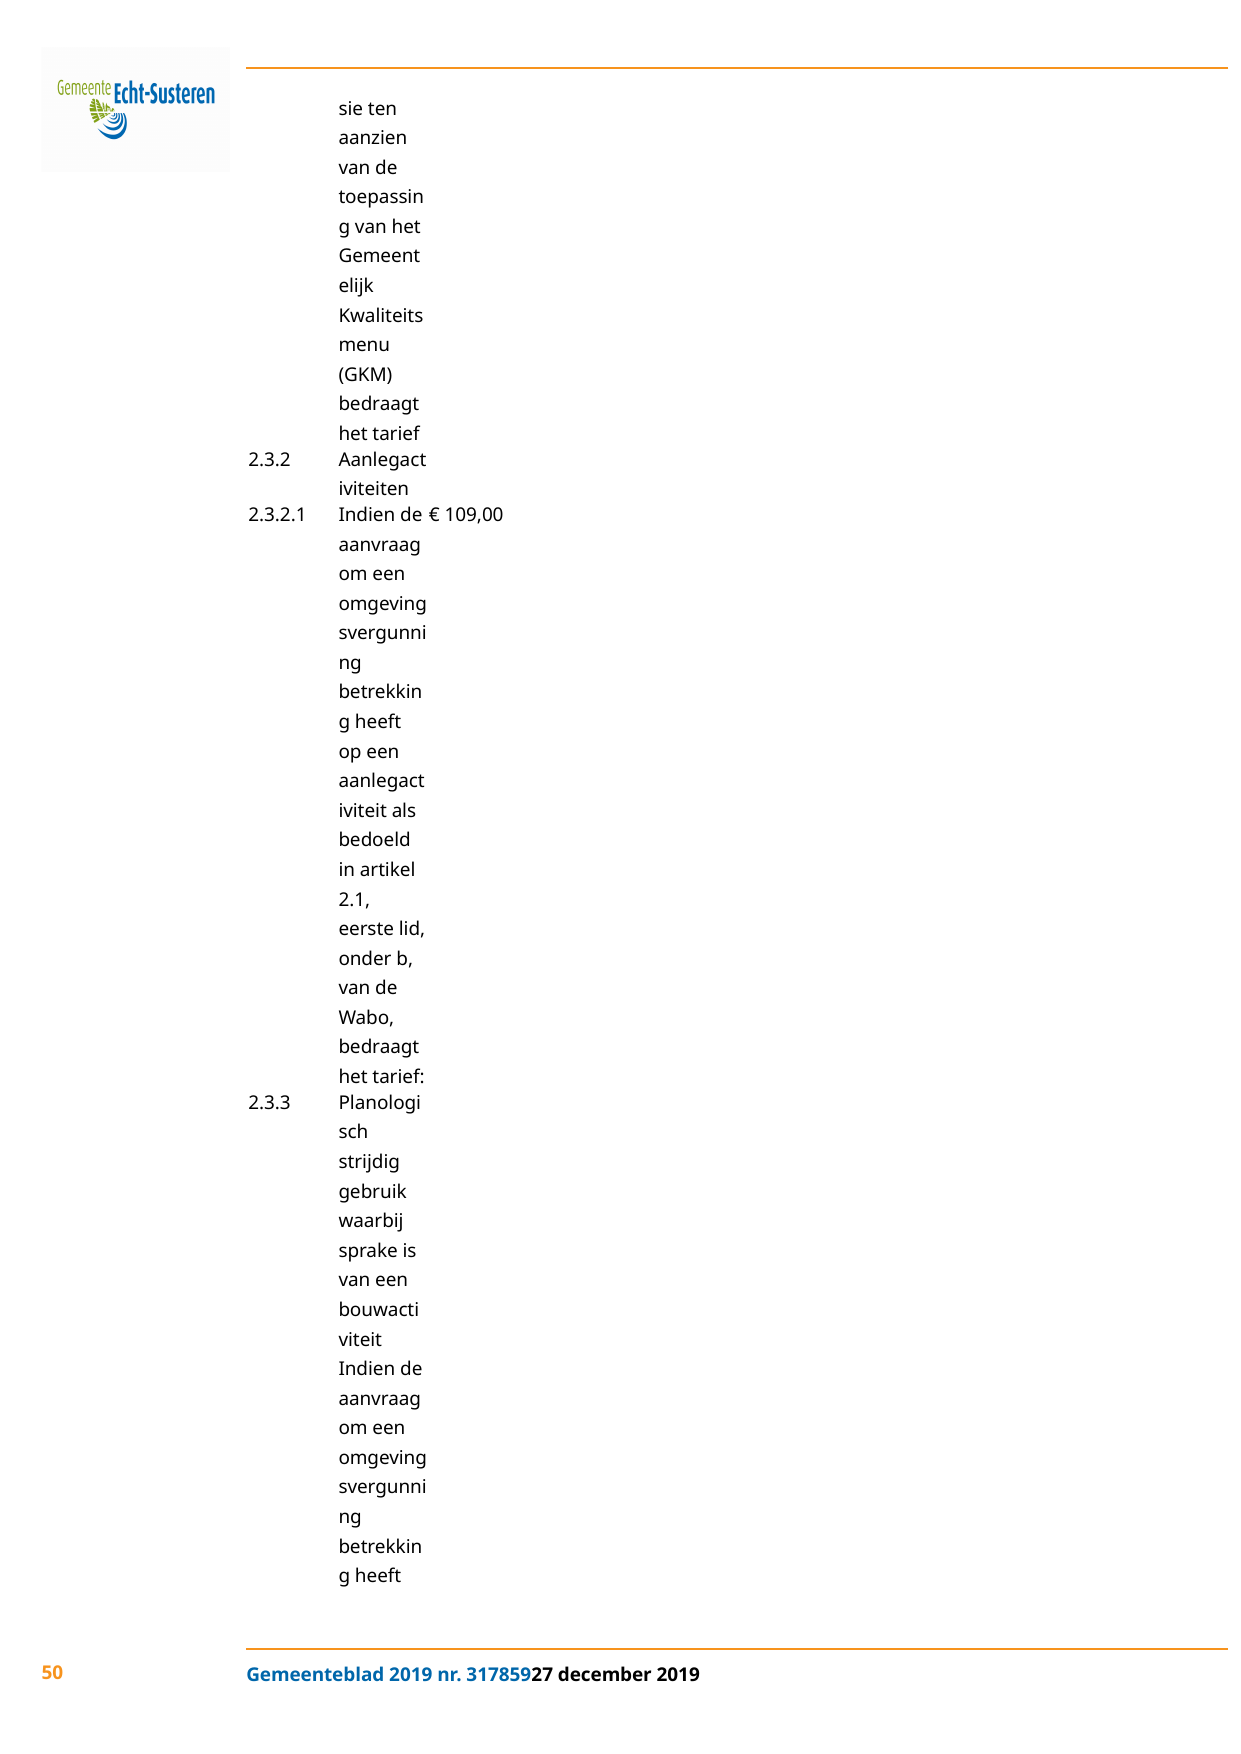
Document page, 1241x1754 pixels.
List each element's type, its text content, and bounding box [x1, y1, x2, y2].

table_cell [429, 95, 519, 446]
table_cell 2.3.3 [248, 1089, 338, 1588]
table_cell [519, 446, 700, 501]
table_cell [429, 446, 519, 501]
table_cell [248, 95, 338, 446]
table_cell € 109,00 [429, 501, 519, 1089]
table_cell Aanlegactiviteiten [338, 446, 429, 501]
table_cell [429, 1089, 519, 1588]
table_cell Indien de aanvraag om een omgevingsvergunning betrekking heeft op een aanlegactiviteit als bedoeld in artikel 2.1, eerste lid, onder b, van de Wabo, bedraagt het tarief: [338, 501, 429, 1089]
table_cell 2.3.2.1 [248, 501, 338, 1089]
table_cell Planologisch strijdig gebruik waarbij sprake is van een bouwactiviteit Indien de aanvraag om een omgevingsvergunning betrekking heeft [338, 1089, 429, 1588]
table_cell 2.3.2 [248, 446, 338, 501]
table_cell sie ten aanzien van de toepassing van het Gemeentelijk Kwaliteitsmenu (GKM) bedraagt het tarief [338, 95, 429, 446]
table_cell [519, 95, 700, 446]
picture [41, 47, 231, 172]
table_cell [519, 501, 700, 1089]
table_cell [519, 1089, 700, 1588]
